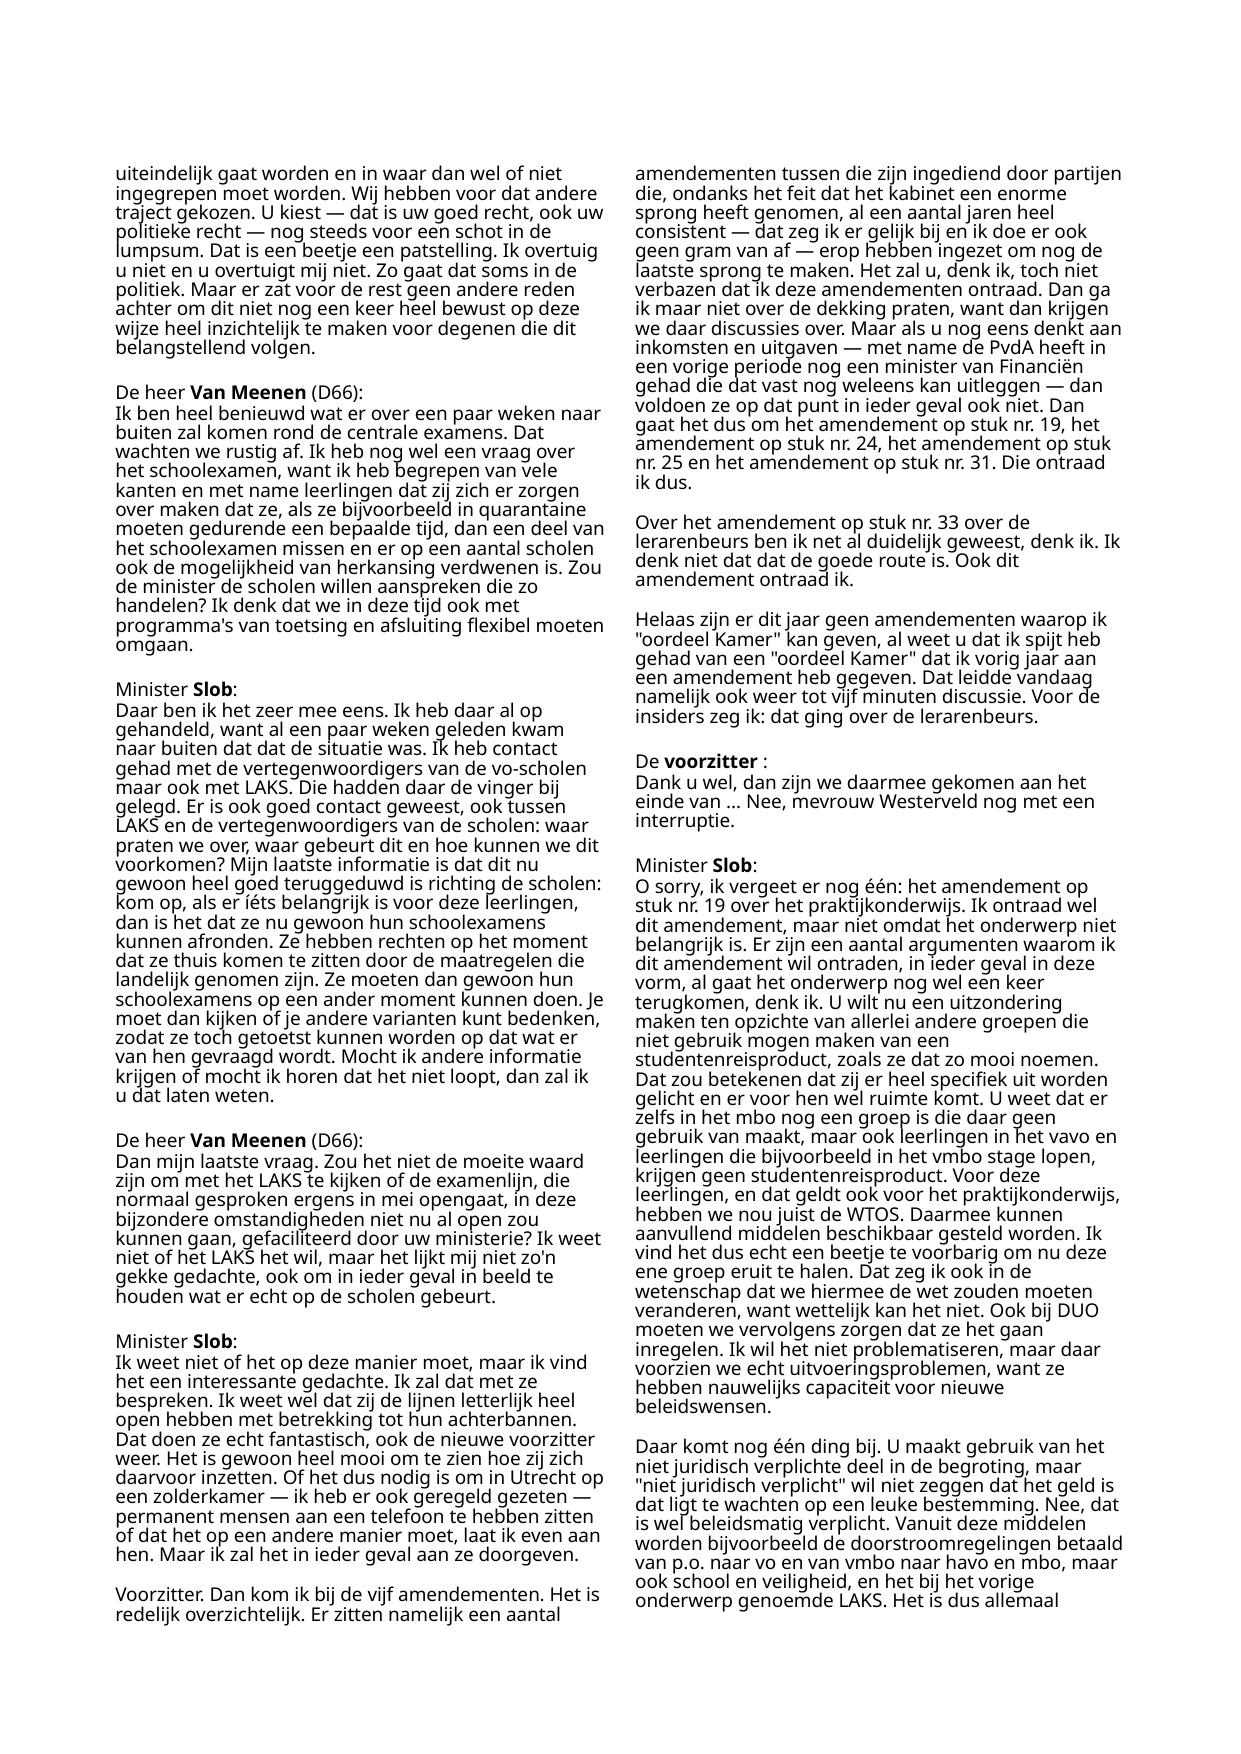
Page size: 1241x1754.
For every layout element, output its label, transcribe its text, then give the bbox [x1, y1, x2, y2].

text amendementen tussen die zijn ingediend door partijen die, ondanks het feit dat het kabinet een enorme sprong heeft genomen, al een aantal jaren heel consistent — dat zeg ik er gelijk bij en ik doe er ook geen gram van af — erop hebben ingezet om nog de laatste sprong te maken. Het zal u, denk ik, toch niet verbazen dat ik deze amendementen ontraad. Dan ga ik maar niet over de dekking praten, want dan krijgen we daar discussies over. Maar als u nog eens denkt aan inkomsten en uitgaven — met name de PvdA heeft in een vorige periode nog een minister van Financiën gehad die dat vast nog weleens kan uitleggen — dan voldoen ze op dat punt in ieder geval ook niet. Dan gaat het dus om het amendement op stuk nr. 19, het amendement op stuk nr. 24, het amendement op stuk nr. 25 en het amendement op stuk nr. 31. Die ontraad ik dus. [635, 165, 1125, 493]
text Ik ben heel benieuwd wat er over een paar weken naar buiten zal komen rond de centrale examens. Dat wachten we rustig af. Ik heb nog wel een vraag over het schoolexamen, want ik heb begrepen van vele kanten en met name leerlingen dat zij zich er zorgen over maken dat ze, als ze bijvoorbeeld in quarantaine moeten gedurende een bepaalde tijd, dan een deel van het schoolexamen missen en er op een aantal scholen ook de mogelijkheid van herkansing verdwenen is. Zou de minister de scholen willen aanspreken die zo handelen? Ik denk dat we in deze tijd ook met programma's van toetsing en afsluiting flexibel moeten omgaan. [115, 404, 605, 655]
text Dan mijn laatste vraag. Zou het niet de moeite waard zijn om met het LAKS te kijken of de examenlijn, die normaal gesproken ergens in mei opengaat, in deze bijzondere omstandigheden niet nu al open zou kunnen gaan, gefaciliteerd door uw ministerie? Ik weet niet of het LAKS het wil, maar het lijkt mij niet zo'n gekke gedachte, ook om in ieder geval in beeld te houden wat er echt op de scholen gebeurt. [115, 1153, 605, 1307]
text Minister Slob: [115, 1328, 605, 1354]
text O sorry, ik vergeet er nog één: het amendement op stuk nr. 19 over het praktijkonderwijs. Ik ontraad wel dit amendement, maar niet omdat het onderwerp niet belangrijk is. Er zijn een aantal argumenten waarom ik dit amendement wil ontraden, in ieder geval in deze vorm, al gaat het onderwerp nog wel een keer terugkomen, denk ik. U wilt nu een uitzondering maken ten opzichte van allerlei andere groepen die niet gebruik mogen maken van een studentenreisproduct, zoals ze dat zo mooi noemen. Dat zou betekenen dat zij er heel specifiek uit worden gelicht en er voor hen wel ruimte komt. U weet dat er zelfs in het mbo nog een groep is die daar geen gebruik van maakt, maar ook leerlingen in het vavo en leerlingen die bijvoorbeeld in het vmbo stage lopen, krijgen geen studentenreisproduct. Voor deze leerlingen, en dat geldt ook voor het praktijkonderwijs, hebben we nou juist de WTOS. Daarmee kunnen aanvullend middelen beschikbaar gesteld worden. Ik vind het dus echt een beetje te voorbarig om nu deze ene groep eruit te halen. Dat zeg ik ook in de wetenschap dat we hiermee de wet zouden moeten veranderen, want wettelijk kan het niet. Ook bij DUO moeten we vervolgens zorgen dat ze het gaan inregelen. Ik wil het niet problematiseren, maar daar voorzien we echt uitvoeringsproblemen, want ze hebben nauwelijks capaciteit voor nieuwe beleidswensen. [635, 878, 1125, 1418]
text Minister Slob: [635, 852, 1125, 878]
text Dank u wel, dan zijn we daarmee gekomen aan het einde van ... Nee, mevrouw Westerveld nog met een interruptie. [635, 774, 1125, 831]
text De heer Van Meenen (D66): [115, 379, 605, 404]
text Daar ben ik het zeer mee eens. Ik heb daar al op gehandeld, want al een paar weken geleden kwam naar buiten dat dat de situatie was. Ik heb contact gehad met de vertegenwoordigers van de vo-scholen maar ook met LAKS. Die hadden daar de vinger bij gelegd. Er is ook goed contact geweest, ook tussen LAKS en de vertegenwoordigers van de scholen: waar praten we over, waar gebeurt dit en hoe kunnen we dit voorkomen? Mijn laatste informatie is dat dit nu gewoon heel goed teruggeduwd is richting de scholen: kom op, als er íéts belangrijk is voor deze leerlingen, dan is het dat ze nu gewoon hun schoolexamens kunnen afronden. Ze hebben rechten op het moment dat ze thuis komen te zitten door de maatregelen die landelijk genomen zijn. Ze moeten dan gewoon hun schoolexamens op een ander moment kunnen doen. Je moet dan kijken of je andere varianten kunt bedenken, zodat ze toch getoetst kunnen worden op dat wat er van hen gevraagd wordt. Mocht ik andere informatie krijgen of mocht ik horen dat het niet loopt, dan zal ik u dat laten weten. [115, 702, 605, 1106]
text Daar komt nog één ding bij. U maakt gebruik van het niet juridisch verplichte deel in de begroting, maar "niet juridisch verplicht" wil niet zeggen dat het geld is dat ligt te wachten op een leuke bestemming. Nee, dat is wel beleidsmatig verplicht. Vanuit deze middelen worden bijvoorbeeld de doorstroomregelingen betaald van p.o. naar vo en van vmbo naar havo en mbo, maar ook school en veiligheid, en het bij het vorige onderwerp genoemde LAKS. Het is dus allemaal [635, 1438, 1125, 1612]
text Helaas zijn er dit jaar geen amendementen waarop ik "oordeel Kamer" kan geven, al weet u dat ik spijt heb gehad van een "oordeel Kamer" dat ik vorig jaar aan een amendement heb gegeven. Dat leidde vandaag namelijk ook weer tot vijf minuten discussie. Voor de insiders zeg ik: dat ging over de lerarenbeurs. [635, 611, 1125, 727]
text Over het amendement op stuk nr. 33 over de lerarenbeurs ben ik net al duidelijk geweest, denk ik. Ik denk niet dat dat de goede route is. Ook dit amendement ontraad ik. [635, 514, 1125, 591]
text De voorzitter : [635, 748, 1125, 774]
text Ik weet niet of het op deze manier moet, maar ik vind het een interessante gedachte. Ik zal dat met ze bespreken. Ik weet wel dat zij de lijnen letterlijk heel open hebben met betrekking tot hun achterbannen. Dat doen ze echt fantastisch, ook de nieuwe voorzitter weer. Het is gewoon heel mooi om te zien hoe zij zich daarvoor inzetten. Of het dus nodig is om in Utrecht op een zolderkamer — ik heb er ook geregeld gezeten — permanent mensen aan een telefoon te hebben zitten of dat het op een andere manier moet, laat ik even aan hen. Maar ik zal het in ieder geval aan ze doorgeven. [115, 1354, 605, 1566]
text Voorzitter. Dan kom ik bij de vijf amendementen. Het is redelijk overzichtelijk. Er zitten namelijk een aantal [115, 1586, 605, 1625]
text uiteindelijk gaat worden en in waar dan wel of niet ingegrepen moet worden. Wij hebben voor dat andere traject gekozen. U kiest — dat is uw goed recht, ook uw politieke recht — nog steeds voor een schot in de lumpsum. Dat is een beetje een patstelling. Ik overtuig u niet en u overtuigt mij niet. Zo gaat dat soms in de politiek. Maar er zat voor de rest geen andere reden achter om dit niet nog een keer heel bewust op deze wijze heel inzichtelijk te maken voor degenen die dit belangstellend volgen. [115, 165, 605, 358]
text Minister Slob: [115, 676, 605, 702]
text De heer Van Meenen (D66): [115, 1127, 605, 1153]
